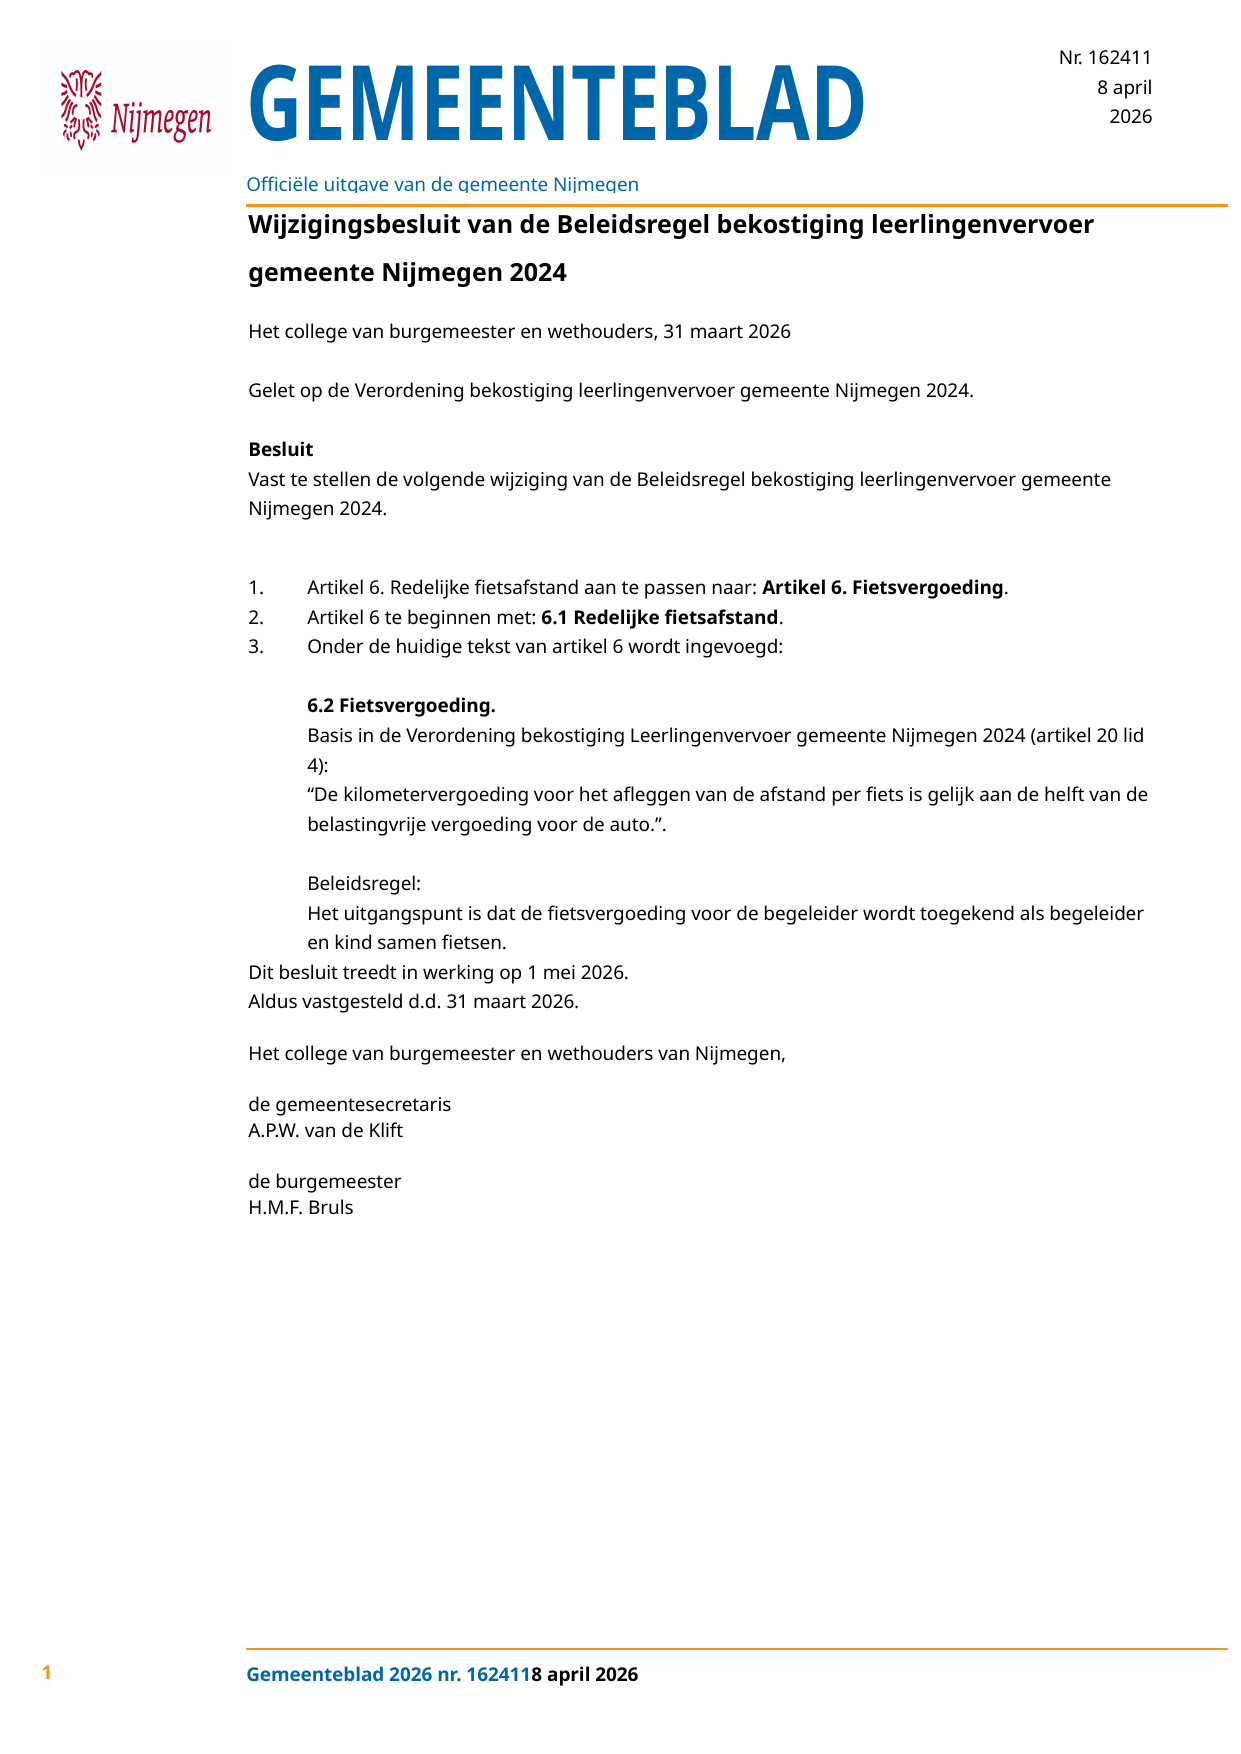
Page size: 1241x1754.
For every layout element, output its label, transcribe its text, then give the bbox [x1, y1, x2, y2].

text Wijzigingsbesluit van de Beleidsregel bekostiging leerlingenvervoer gemeente Nijmegen 2024 [248, 207, 1152, 288]
list Basis in de Verordening bekostiging Leerlingenvervoer gemeente Nijmegen 2024 (artikel 20 lid 4): [248, 722, 1152, 777]
text Het college van burgemeester en wethouders, 31 maart 2026 [248, 318, 1152, 344]
list Het uitgangspunt is dat de fietsvergoeding voor de begeleider wordt toegekend als begeleider en kind samen fietsen. [248, 900, 1152, 955]
list “De kilometervergoeding voor het afleggen van de afstand per fiets is gelijk aan de helft van de belastingvrije vergoeding voor de auto.”. [248, 781, 1152, 837]
list Artikel 6. Redelijke fietsafstand aan te passen naar: Artikel 6. Fietsvergoeding. [248, 574, 1152, 600]
text H.M.F. Bruls [248, 1194, 1152, 1220]
picture [41, 47, 231, 172]
list Beleidsregel: [248, 870, 1152, 896]
text Gelet op de Verordening bekostiging leerlingenvervoer gemeente Nijmegen 2024. [248, 377, 1152, 403]
text Het college van burgemeester en wethouders van Nijmegen, [248, 1040, 1152, 1066]
list 6.2 Fietsvergoeding. [248, 693, 1152, 718]
text de burgemeester [248, 1168, 1152, 1194]
text A.P.W. van de Klift [248, 1117, 1152, 1143]
text Besluit [248, 436, 1152, 462]
text Vast te stellen de volgende wijziging van de Beleidsregel bekostiging leerlingenvervoer gemeente Nijmegen 2024. [248, 466, 1152, 521]
list Artikel 6 te beginnen met: 6.1 Redelijke fietsafstand. [248, 604, 1152, 629]
text de gemeentesecretaris [248, 1091, 1152, 1117]
text Dit besluit treedt in werking op 1 mei 2026. [248, 959, 1152, 984]
text Aldus vastgesteld d.d. 31 maart 2026. [248, 988, 1152, 1014]
list Onder de huidige tekst van artikel 6 wordt ingevoegd: [248, 633, 1152, 659]
